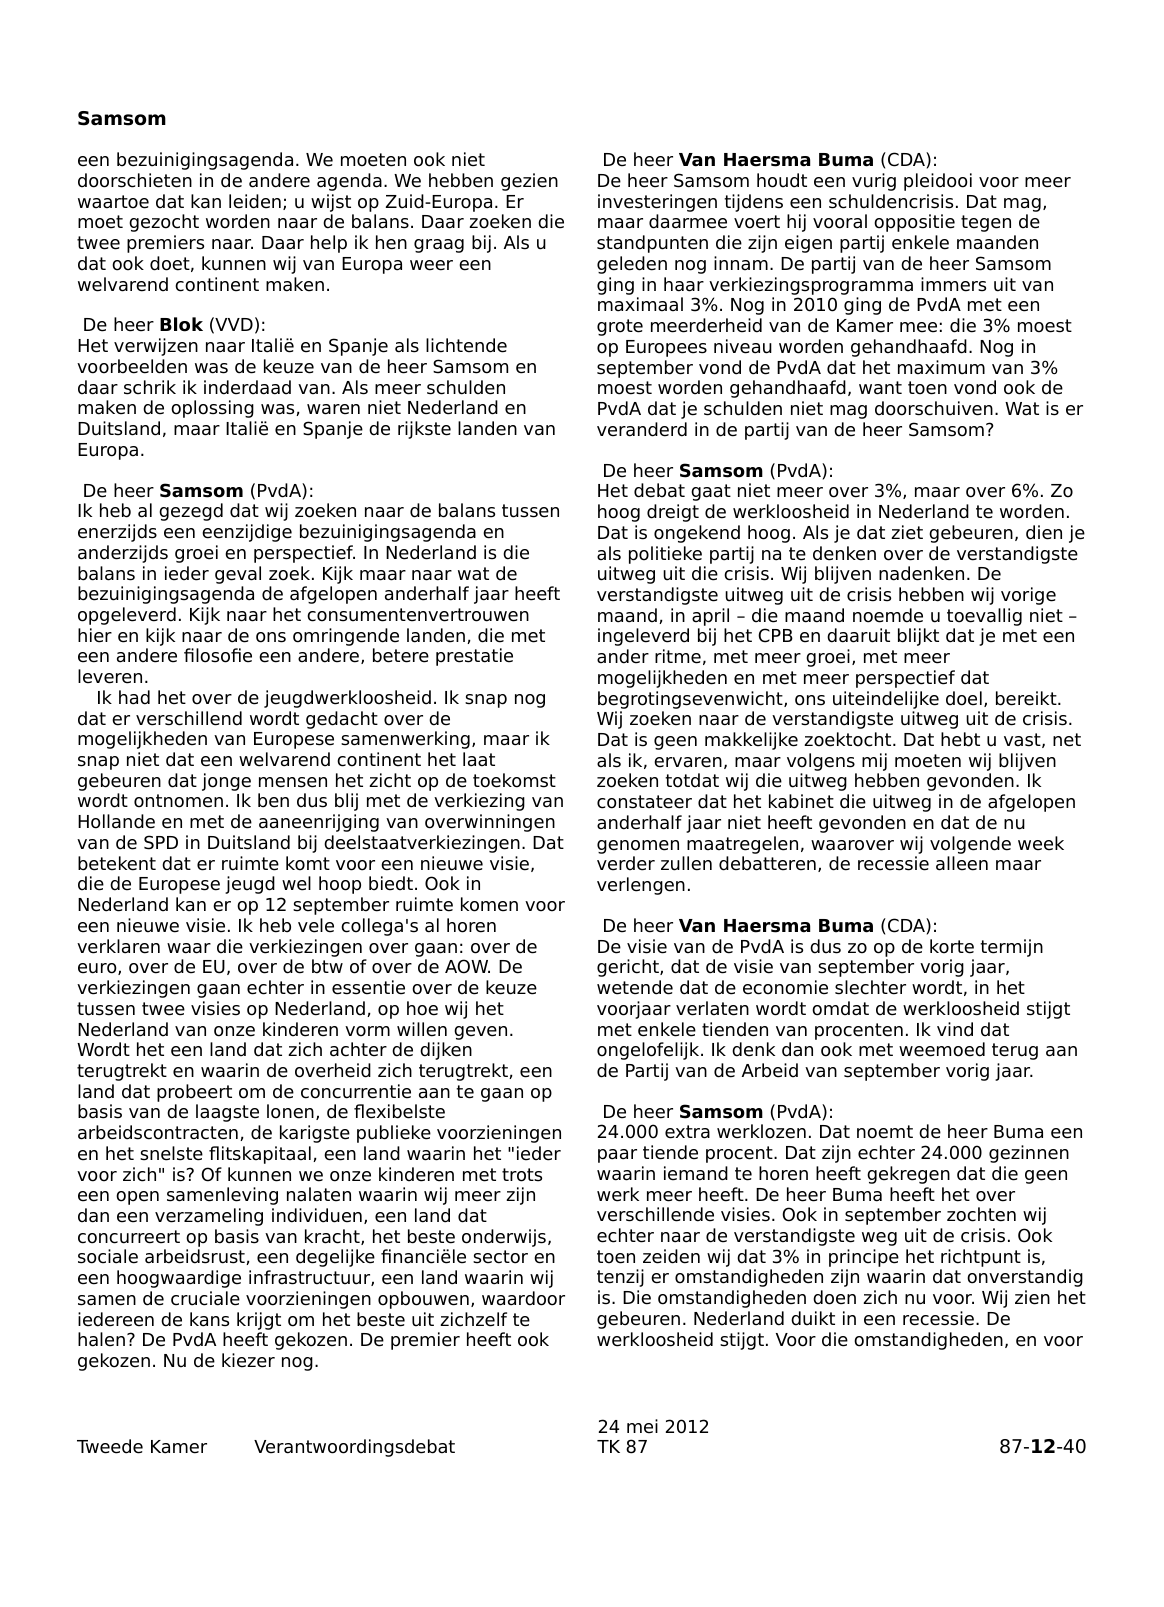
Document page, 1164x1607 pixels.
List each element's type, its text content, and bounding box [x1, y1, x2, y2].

text Het debat gaat niet meer over 3%, maar over 6%. Zo hoog dreigt de werkloosheid in Nederland te worden. Dat is ongekend hoog. Als je dat ziet gebeuren, dien je als politieke partij na te denken over de verstandigste uitweg uit die crisis. Wij blijven nadenken. De verstandigste uitweg uit de crisis hebben wij vorige maand, in april – die maand noemde u toevallig niet – ingeleverd bij het CPB en daaruit blijkt dat je met een ander ritme, met meer groei, met meer mogelijkheden en met meer perspectief dat begrotingsevenwicht, ons uiteindelijke doel, bereikt. Wij zoeken naar de verstandigste uitweg uit de crisis. Dat is geen makkelijke zoektocht. Dat hebt u vast, net als ik, ervaren, maar volgens mij moeten wij blijven zoeken totdat wij die uitweg hebben gevonden. Ik constateer dat het kabinet die uitweg in de afgelopen anderhalf jaar niet heeft gevonden en dat de nu genomen maatregelen, waarover wij volgende week verder zullen debatteren, de recessie alleen maar verlengen. [596, 481, 1087, 896]
text Ik had het over de jeugdwerkloosheid. Ik snap nog dat er verschillend wordt gedacht over de mogelijkheden van Europese samenwerking, maar ik snap niet dat een welvarend continent het laat gebeuren dat jonge mensen het zicht op de toekomst wordt ontnomen. Ik ben dus blij met de verkiezing van Hollande en met de aaneenrijging van overwinningen van de SPD in Duitsland bij deelstaatverkiezingen. Dat betekent dat er ruimte komt voor een nieuwe visie, die de Europese jeugd wel hoop biedt. Ook in Nederland kan er op 12 september ruimte komen voor een nieuwe visie. Ik heb vele collega's al horen verklaren waar die verkiezingen over gaan: over de euro, over de EU, over de btw of over de AOW. De verkiezingen gaan echter in essentie over de keuze tussen twee visies op Nederland, op hoe wij het Nederland van onze kinderen vorm willen geven. Wordt het een land dat zich achter de dijken terugtrekt en waarin de overheid zich terugtrekt, een land dat probeert om de concurrentie aan te gaan op basis van de laagste lonen, de flexibelste arbeidscontracten, de karigste publieke voorzieningen en het snelste flitskapitaal, een land waarin het "ieder voor zich" is? Of kunnen we onze kinderen met trots een open samenleving nalaten waarin wij meer zijn dan een verzameling individuen, een land dat concurreert op basis van kracht, het beste onderwijs, sociale arbeidsrust, een degelijke financiële sector en een hoogwaardige infrastructuur, een land waarin wij samen de cruciale voorzieningen opbouwen, waardoor iedereen de kans krijgt om het beste uit zichzelf te halen? De PvdA heeft gekozen. De premier heeft ook gekozen. Nu de kiezer nog. [77, 688, 567, 1372]
text De heer Blok (VVD): [77, 315, 567, 336]
text Het verwijzen naar Italië en Spanje als lichtende voorbeelden was de keuze van de heer Samsom en daar schrik ik inderdaad van. Als meer schulden maken de oplossing was, waren niet Nederland en Duitsland, maar Italië en Spanje de rijkste landen van Europa. [77, 336, 567, 460]
text De visie van de PvdA is dus zo op de korte termijn gericht, dat de visie van september vorig jaar, wetende dat de economie slechter wordt, in het voorjaar verlaten wordt omdat de werkloosheid stijgt met enkele tienden van procenten. Ik vind dat ongelofelijk. Ik denk dan ook met weemoed terug aan de Partij van de Arbeid van september vorig jaar. [596, 936, 1087, 1082]
text De heer Samsom (PvdA): [596, 1102, 1087, 1122]
text 24.000 extra werklozen. Dat noemt de heer Buma een paar tiende procent. Dat zijn echter 24.000 gezinnen waarin iemand te horen heeft gekregen dat die geen werk meer heeft. De heer Buma heeft het over verschillende visies. Ook in september zochten wij echter naar de verstandigste weg uit de crisis. Ook toen zeiden wij dat 3% in principe het richtpunt is, tenzij er omstandigheden zijn waarin dat onverstandig is. Die omstandigheden doen zich nu voor. Wij zien het gebeuren. Nederland duikt in een recessie. De werkloosheid stijgt. Voor die omstandigheden, en voor [596, 1122, 1087, 1350]
text De heer Van Haersma Buma (CDA): [596, 916, 1087, 936]
text De heer Van Haersma Buma (CDA): [596, 150, 1087, 171]
text De heer Samsom (PvdA): [77, 480, 567, 501]
text een bezuinigingsagenda. We moeten ook niet doorschieten in de andere agenda. We hebben gezien waartoe dat kan leiden; u wijst op Zuid-Europa. Er moet gezocht worden naar de balans. Daar zoeken die twee premiers naar. Daar help ik hen graag bij. Als u dat ook doet, kunnen wij van Europa weer een welvarend continent maken. [77, 150, 567, 295]
text De heer Samsom houdt een vurig pleidooi voor meer investeringen tijdens een schuldencrisis. Dat mag, maar daarmee voert hij vooral oppositie tegen de standpunten die zijn eigen partij enkele maanden geleden nog innam. De partij van de heer Samsom ging in haar verkiezingsprogramma immers uit van maximaal 3%. Nog in 2010 ging de PvdA met een grote meerderheid van de Kamer mee: die 3% moest op Europees niveau worden gehandhaafd. Nog in september vond de PvdA dat het maximum van 3% moest worden gehandhaafd, want toen vond ook de PvdA dat je schulden niet mag doorschuiven. Wat is er veranderd in de partij van de heer Samsom? [596, 171, 1087, 440]
text De heer Samsom (PvdA): [596, 460, 1087, 481]
text Ik heb al gezegd dat wij zoeken naar de balans tussen enerzijds een eenzijdige bezuinigingsagenda en anderzijds groei en perspectief. In Nederland is die balans in ieder geval zoek. Kijk maar naar wat de bezuinigingsagenda de afgelopen anderhalf jaar heeft opgeleverd. Kijk naar het consumentenvertrouwen hier en kijk naar de ons omringende landen, die met een andere filosofie een andere, betere prestatie leveren. [77, 501, 567, 688]
